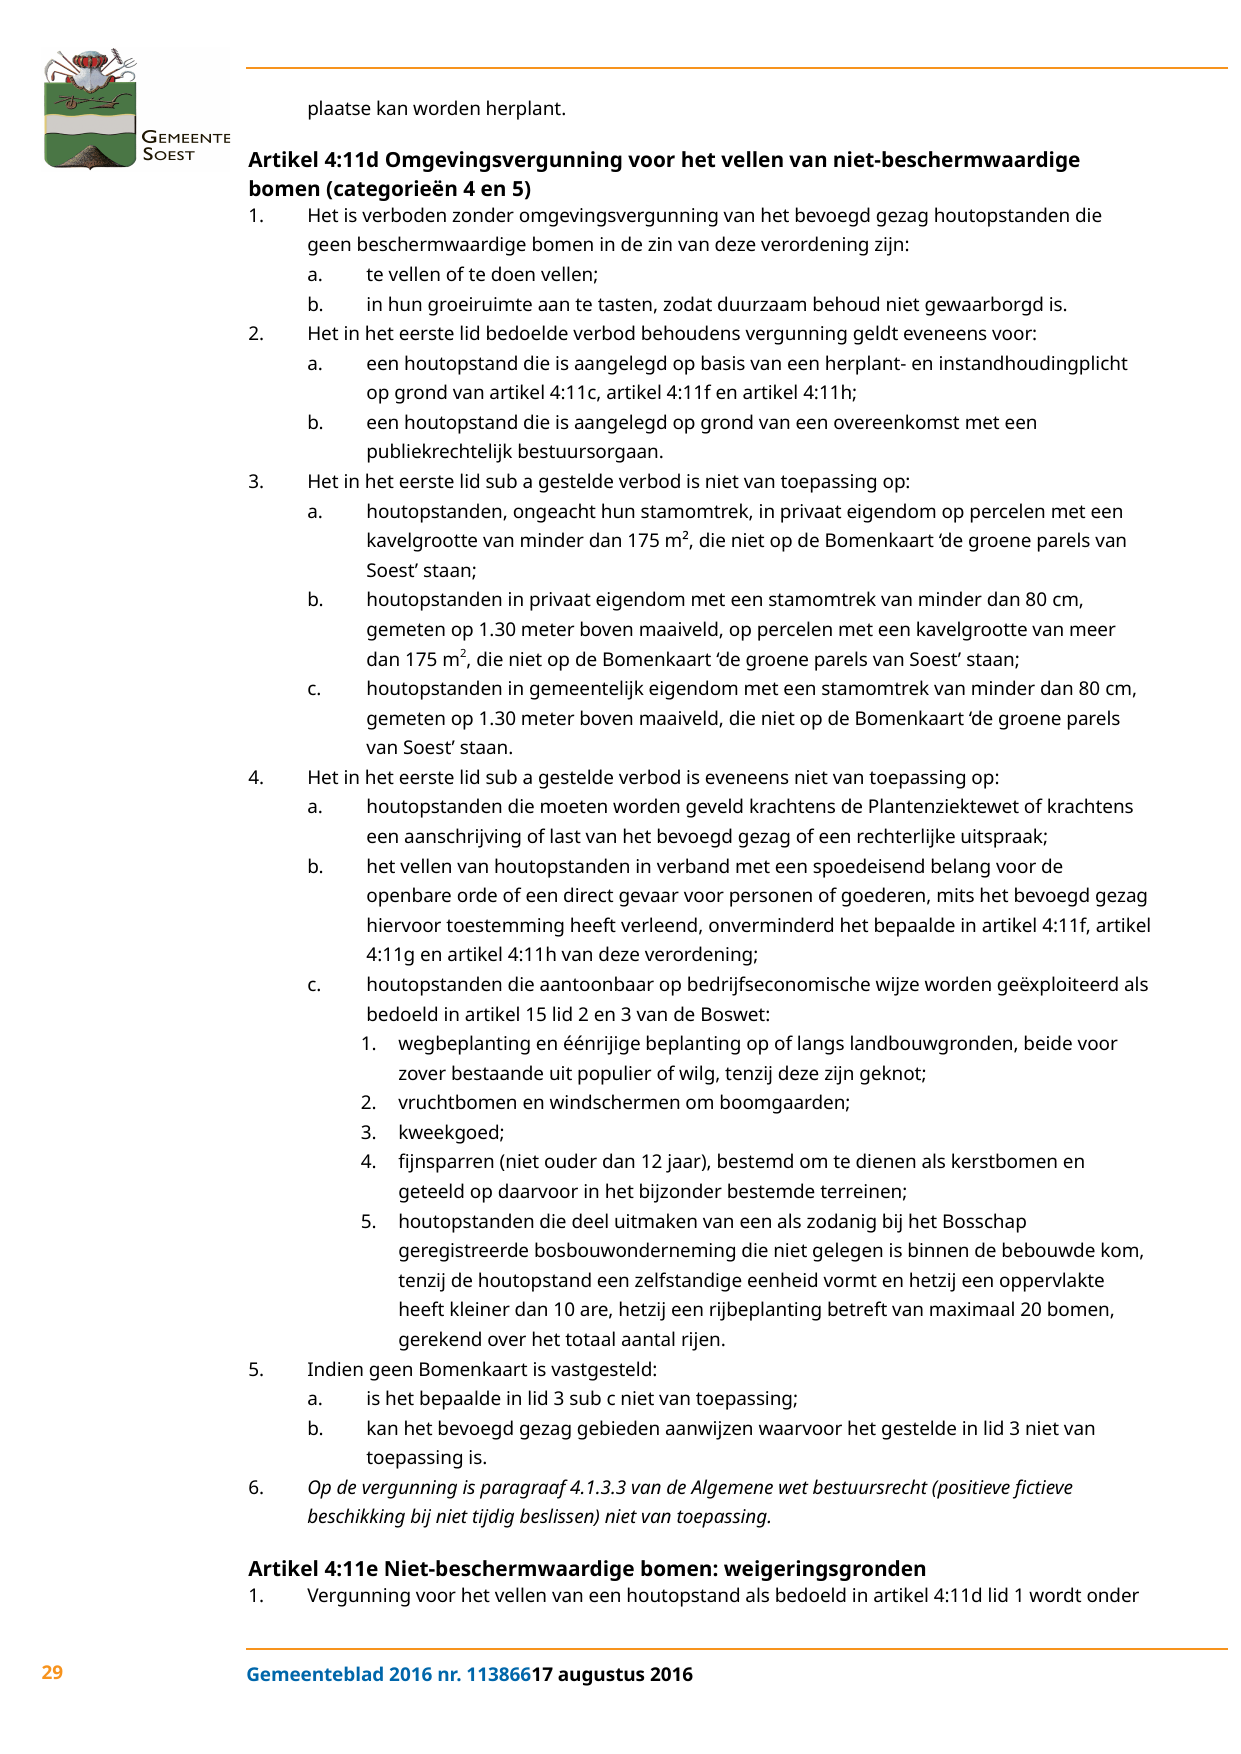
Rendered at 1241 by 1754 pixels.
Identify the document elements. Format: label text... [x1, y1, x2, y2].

list houtopstanden die aantoonbaar op bedrijfseconomische wijze worden geëxploiteerd als bedoeld in artikel 15 lid 2 en 3 van de Boswet: [307, 971, 1152, 1027]
list is het bepaalde in lid 3 sub c niet van toepassing; [307, 1385, 1152, 1411]
list Het in het eerste lid sub a gestelde verbod is eveneens niet van toepassing op: [248, 764, 1152, 790]
list plaatse kan worden herplant. [248, 95, 1152, 121]
text Artikel 4:11d Omgevingsvergunning voor het vellen van niet-beschermwaardige bomen (categorieën 4 en 5) [248, 145, 1152, 202]
list Het is verboden zonder omgevingsvergunning van het bevoegd gezag houtopstanden die geen beschermwaardige bomen in de zin van deze verordening zijn: [248, 202, 1152, 257]
list houtopstanden die deel uitmaken van een als zodanig bij het Bosschap geregistreerde bosbouwonderneming die niet gelegen is binnen de bebouwde kom, tenzij de houtopstand een zelfstandige eenheid vormt en hetzij een oppervlakte heeft kleiner dan 10 are, hetzij een rijbeplanting betreft van maximaal 20 bomen, gerekend over het totaal aantal rijen. [361, 1208, 1152, 1352]
list Het in het eerste lid bedoelde verbod behoudens vergunning geldt eveneens voor: [248, 320, 1152, 346]
picture [41, 47, 231, 172]
list een houtopstand die is aangelegd op basis van een herplant- en instandhoudingplicht op grond van artikel 4:11c, artikel 4:11f en artikel 4:11h; [307, 350, 1152, 405]
list in hun groeiruimte aan te tasten, zodat duurzaam behoud niet gewaarborgd is. [307, 291, 1152, 317]
list te vellen of te doen vellen; [307, 261, 1152, 287]
list vruchtbomen en windschermen om boomgaarden; [361, 1089, 1152, 1115]
list wegbeplanting en éénrijige beplanting op of langs landbouwgronden, beide voor zover bestaande uit populier of wilg, tenzij deze zijn geknot; [361, 1030, 1152, 1086]
list Op de vergunning is paragraaf 4.1.3.3 van de Algemene wet bestuursrecht (positieve fictieve beschikking bij niet tijdig beslissen) niet van toepassing. [248, 1474, 1152, 1529]
list Het in het eerste lid sub a gestelde verbod is niet van toepassing op: [248, 468, 1152, 494]
list Vergunning voor het vellen van een houtopstand als bedoeld in artikel 4:11d lid 1 wordt onder [248, 1583, 1152, 1608]
list houtopstanden, ongeacht hun stamomtrek, in privaat eigendom op percelen met een kavelgrootte van minder dan 175 m², die niet op de Bomenkaart ‘de groene parels van Soest’ staan; [307, 498, 1152, 583]
list fijnsparren (niet ouder dan 12 jaar), bestemd om te dienen als kerstbomen en geteeld op daarvoor in het bijzonder bestemde terreinen; [361, 1149, 1152, 1204]
list kweekgoed; [361, 1119, 1152, 1145]
list houtopstanden in privaat eigendom met een stamomtrek van minder dan 80 cm, gemeten op 1.30 meter boven maaiveld, op percelen met een kavelgrootte van meer dan 175 m2, die niet op de Bomenkaart ‘de groene parels van Soest’ staan; [307, 587, 1152, 672]
list het vellen van houtopstanden in verband met een spoedeisend belang voor de openbare orde of een direct gevaar voor personen of goederen, mits het bevoegd gezag hiervoor toestemming heeft verleend, onverminderd het bepaalde in artikel 4:11f, artikel 4:11g en artikel 4:11h van deze verordening; [307, 853, 1152, 967]
list kan het bevoegd gezag gebieden aanwijzen waarvoor het gestelde in lid 3 niet van toepassing is. [307, 1415, 1152, 1470]
list houtopstanden in gemeentelijk eigendom met een stamomtrek van minder dan 80 cm, gemeten op 1.30 meter boven maaiveld, die niet op de Bomenkaart ‘de groene parels van Soest’ staan. [307, 675, 1152, 760]
text Artikel 4:11e Niet-beschermwaardige bomen: weigeringsgronden [248, 1554, 1152, 1583]
list houtopstanden die moeten worden geveld krachtens de Plantenziektewet of krachtens een aanschrijving of last van het bevoegd gezag of een rechterlijke uitspraak; [307, 794, 1152, 849]
list een houtopstand die is aangelegd op grond van een overeenkomst met een publiekrechtelijk bestuursorgaan. [307, 409, 1152, 464]
list Indien geen Bomenkaart is vastgesteld: [248, 1356, 1152, 1382]
